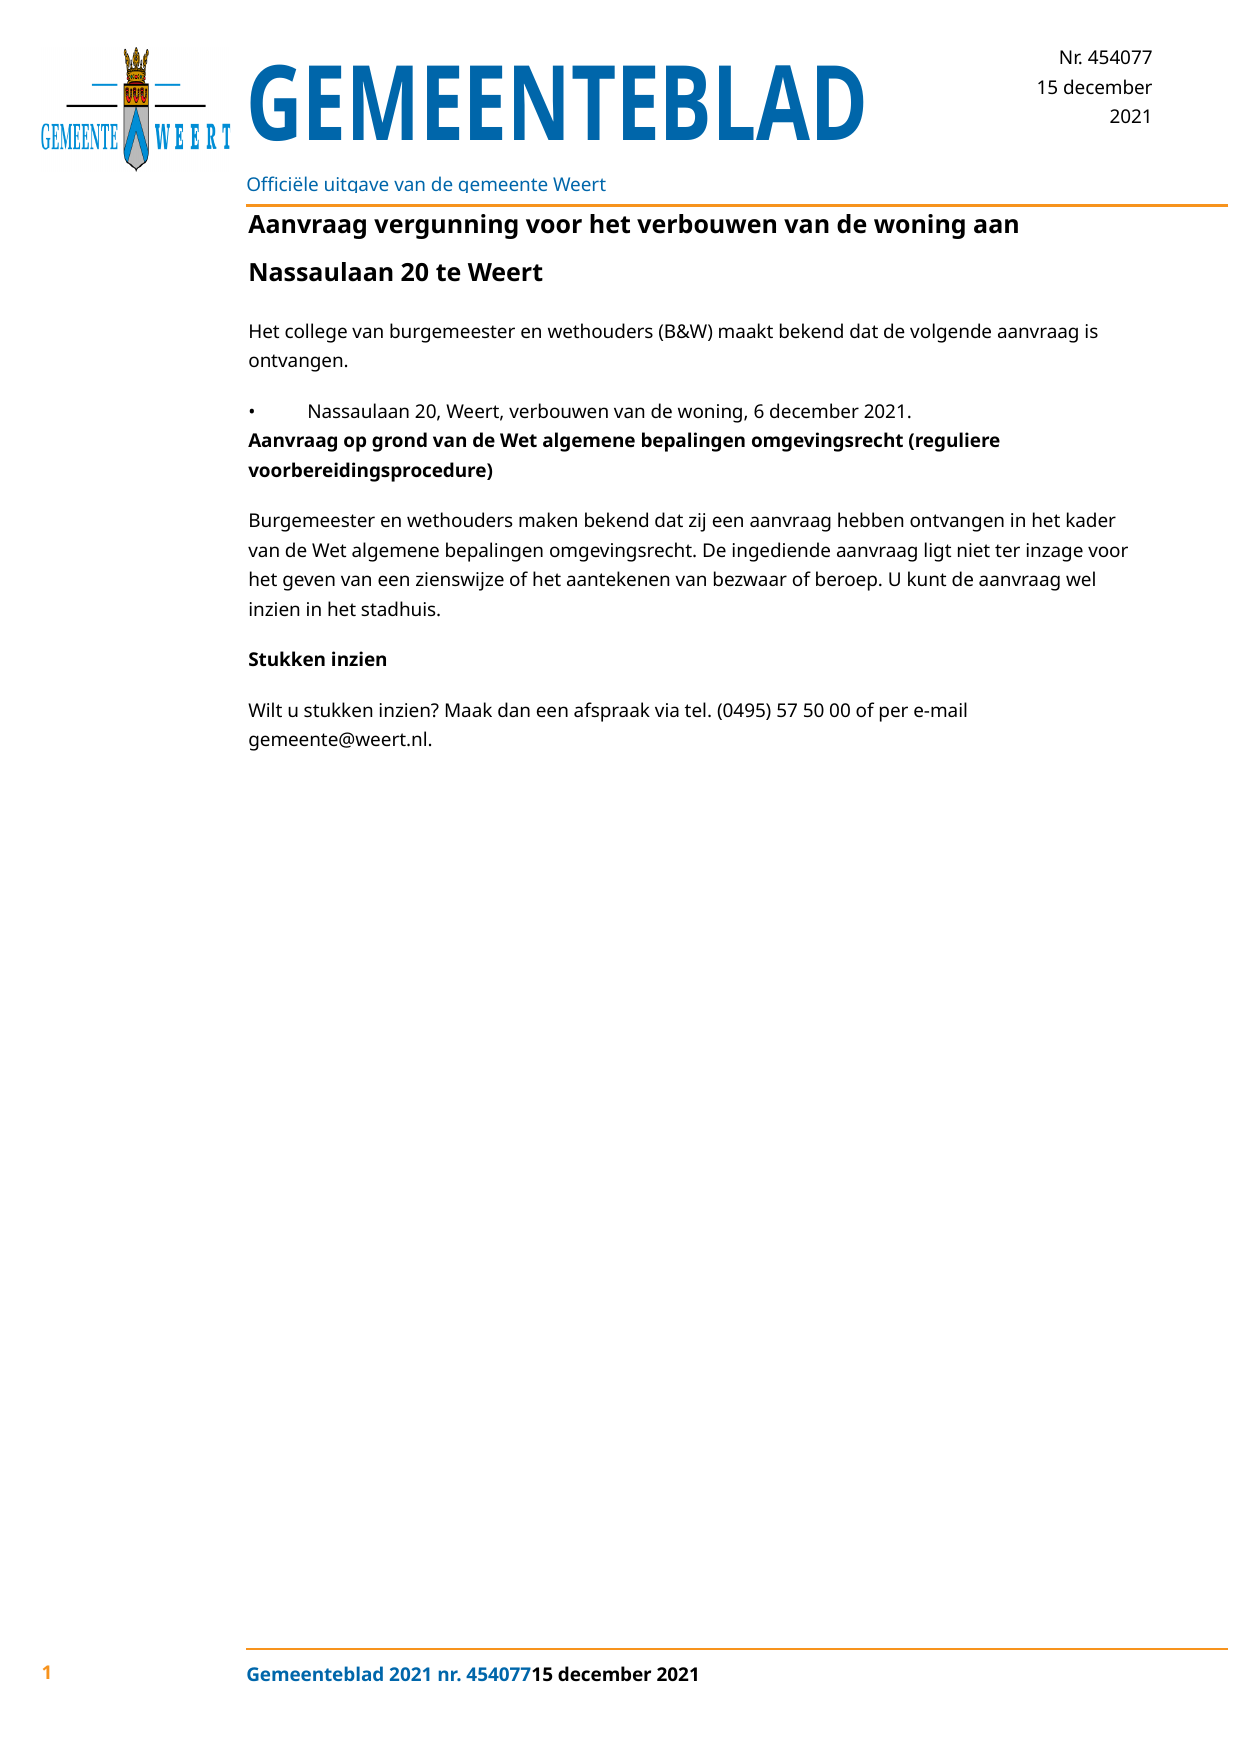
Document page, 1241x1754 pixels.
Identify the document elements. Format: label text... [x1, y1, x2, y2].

text Wilt u stukken inzien? Maak dan een afspraak via tel. (0495) 57 50 00 of per e-mail gemeente@weert.nl. [248, 697, 1152, 752]
text Aanvraag vergunning voor het verbouwen van de woning aan Nassaulaan 20 te Weert [248, 207, 1152, 288]
picture [41, 47, 231, 172]
list Nassaulaan 20, Weert, verbouwen van de woning, 6 december 2021. [248, 398, 1152, 424]
text Aanvraag op grond van de Wet algemene bepalingen omgevingsrecht (reguliere voorbereidingsprocedure) [248, 427, 1152, 483]
text Stukken inzien [248, 647, 1152, 672]
text Burgemeester en wethouders maken bekend dat zij een aanvraag hebben ontvangen in het kader van de Wet algemene bepalingen omgevingsrecht. De ingediende aanvraag ligt niet ter inzage voor het geven van een zienswijze of het aantekenen van bezwaar of beroep. U kunt de aanvraag wel inzien in het stadhuis. [248, 507, 1152, 622]
text Het college van burgemeester en wethouders (B&W) maakt bekend dat de volgende aanvraag is ontvangen. [248, 318, 1152, 373]
